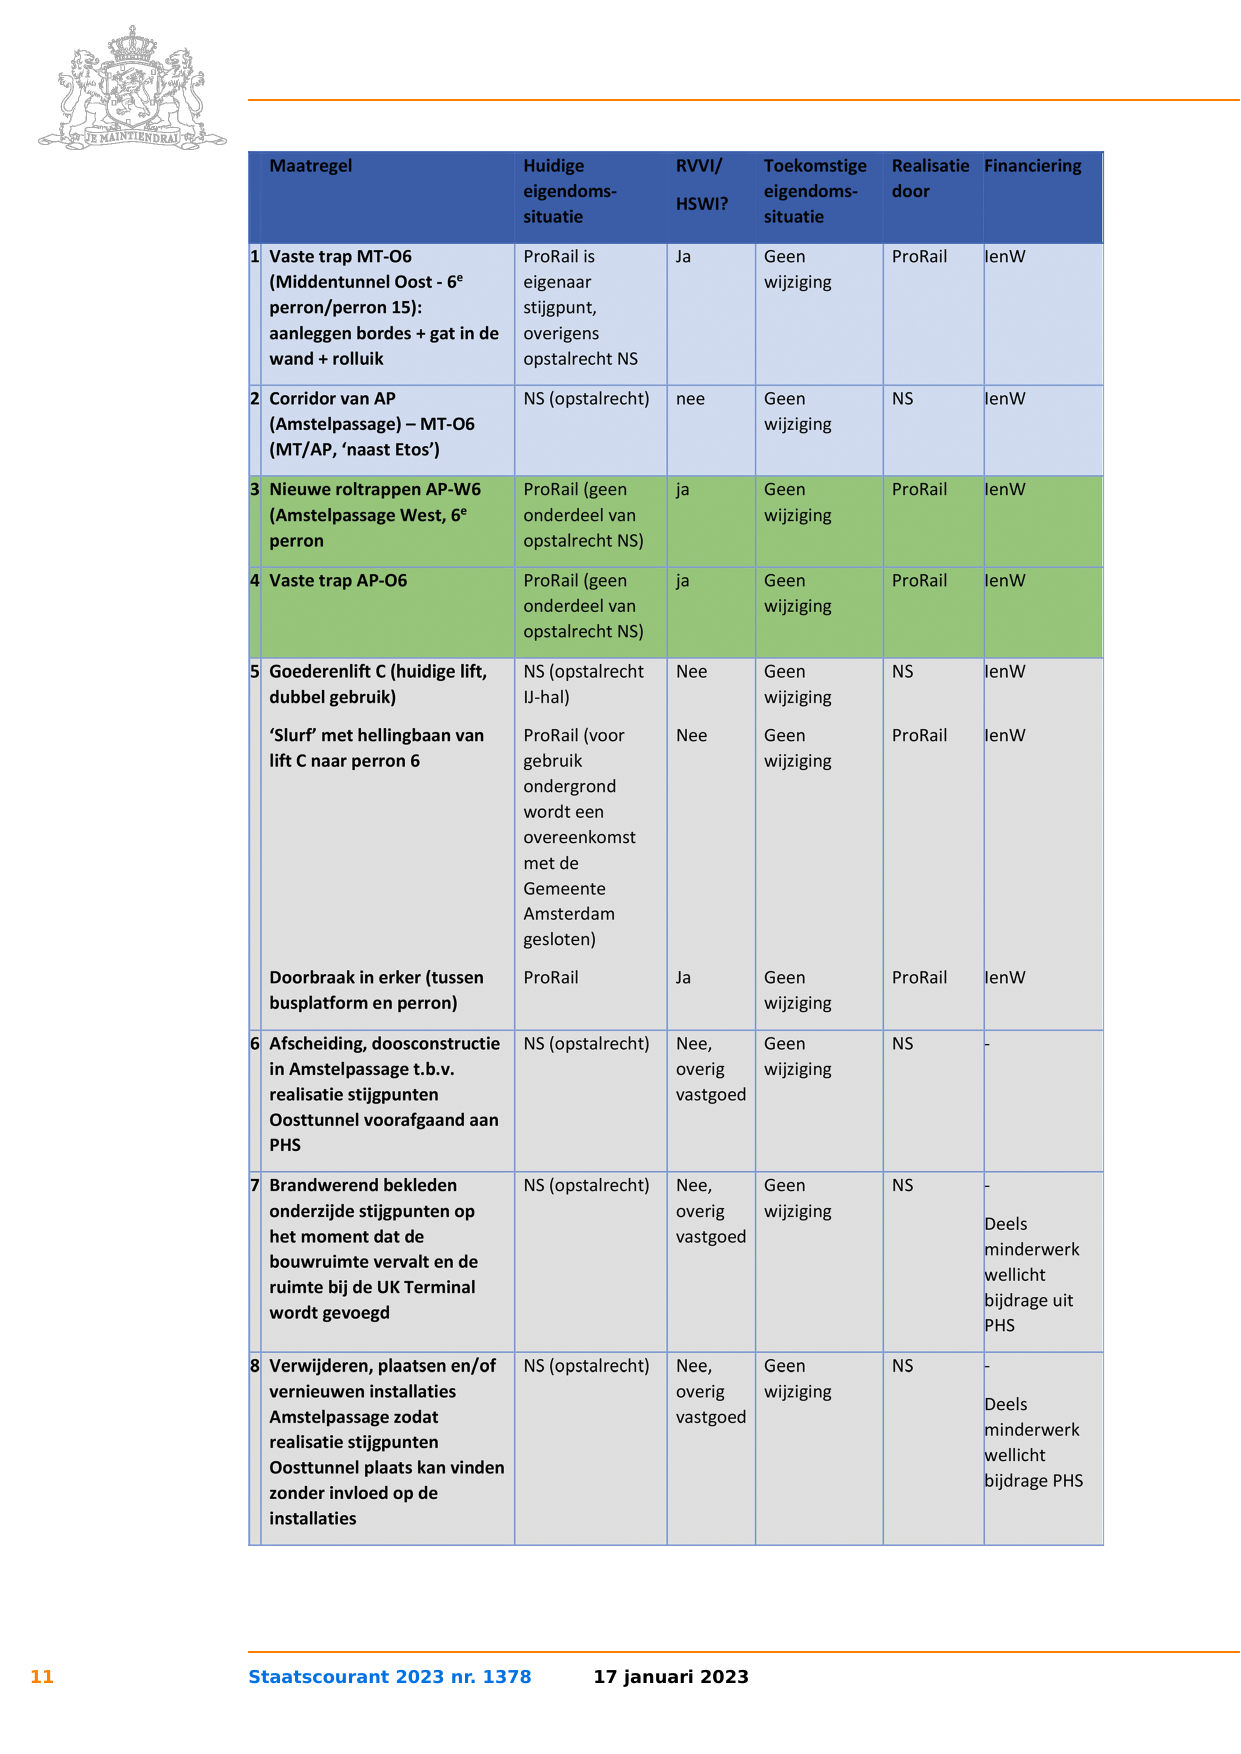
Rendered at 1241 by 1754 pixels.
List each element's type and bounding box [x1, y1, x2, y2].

picture [38, 25, 227, 150]
picture [248, 151, 1105, 1546]
